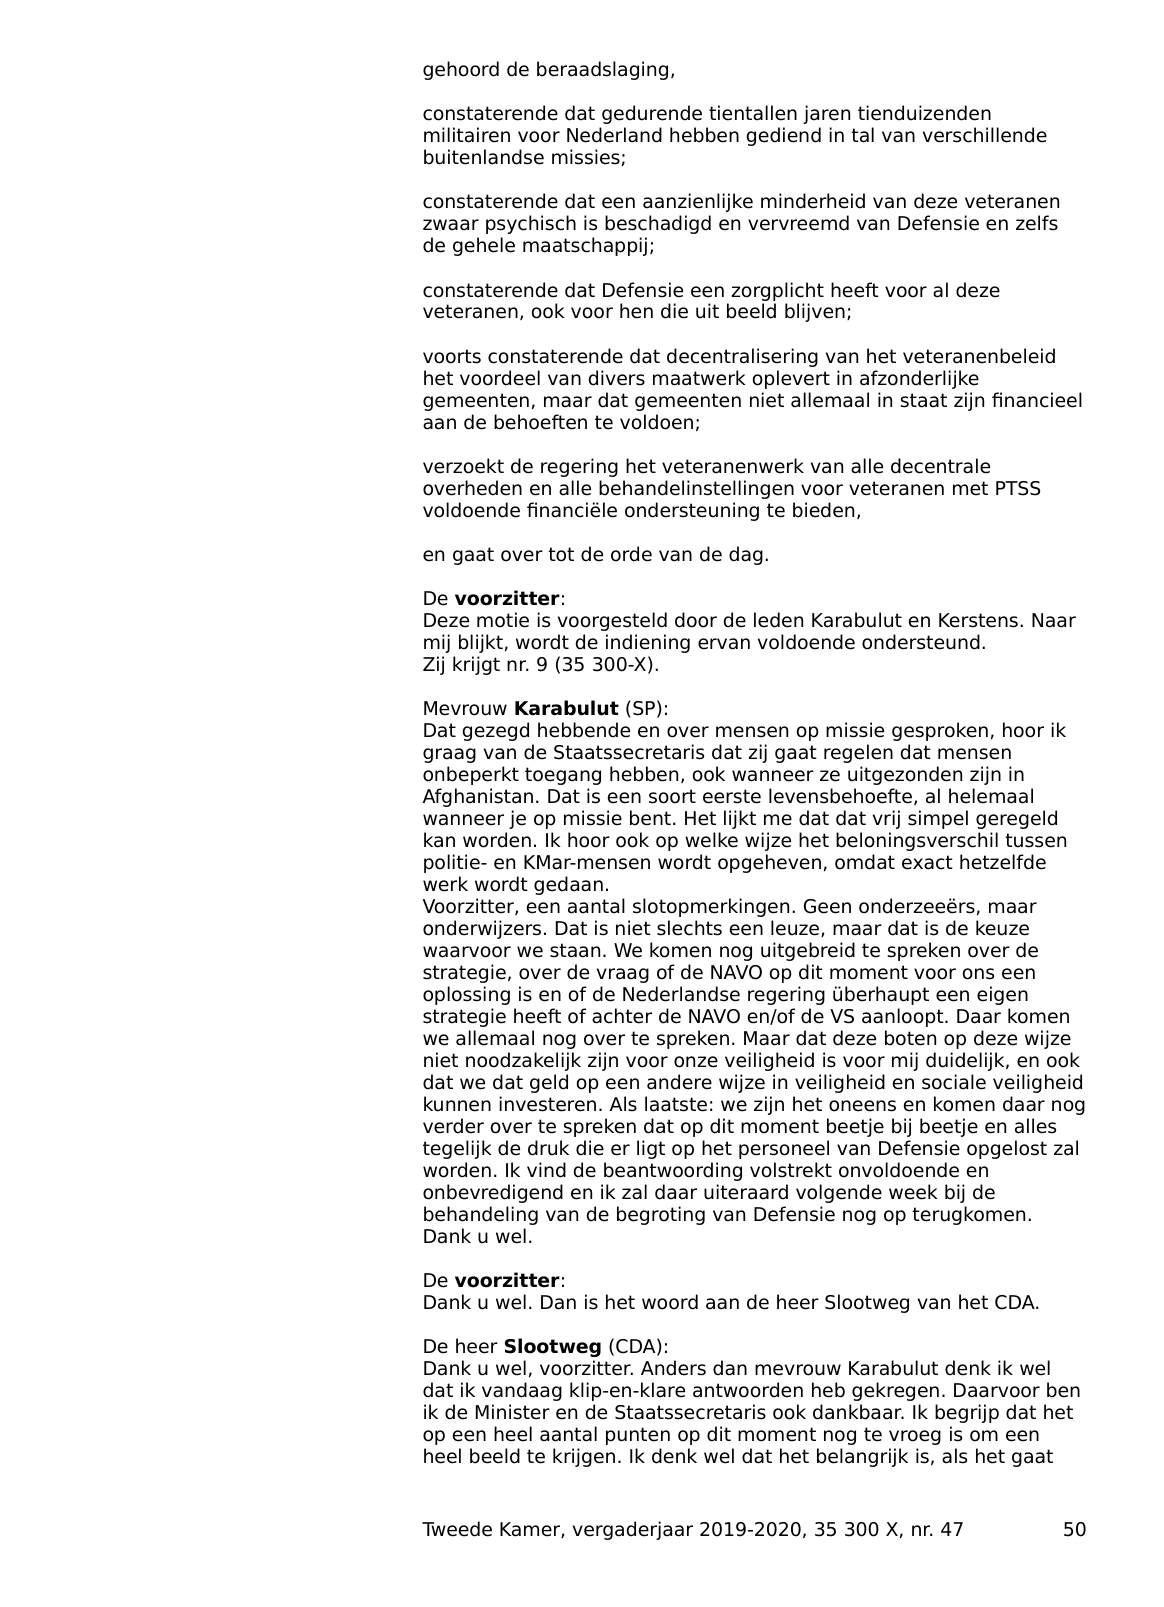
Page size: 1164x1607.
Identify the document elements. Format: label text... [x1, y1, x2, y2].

text constaterende dat een aanzienlijke minderheid van deze veteranen zwaar psychisch is beschadigd en vervreemd van Defensie en zelfs de gehele maatschappij; [422, 191, 1087, 257]
text constaterende dat Defensie een zorgplicht heeft voor al deze veteranen, ook voor hen die uit beeld blijven; [422, 279, 1087, 323]
text Zij krijgt nr. 9 (35 300-X). [422, 654, 1087, 676]
text De heer Slootweg (CDA): [422, 1336, 1087, 1358]
text verzoekt de regering het veteranenwerk van alle decentrale overheden en alle behandelinstellingen voor veteranen met PTSS voldoende financiële ondersteuning te bieden, [422, 456, 1087, 522]
text Dat gezegd hebbende en over mensen op missie gesproken, hoor ik graag van de Staatssecretaris dat zij gaat regelen dat mensen onbeperkt toegang hebben, ook wanneer ze uitgezonden zijn in Afghanistan. Dat is een soort eerste levensbehoefte, al helemaal wanneer je op missie bent. Het lijkt me dat dat vrij simpel geregeld kan worden. Ik hoor ook op welke wijze het beloningsverschil tussen politie- en KMar-mensen wordt opgeheven, omdat exact hetzelfde werk wordt gedaan. [422, 720, 1087, 896]
text Deze motie is voorgesteld door de leden Karabulut en Kerstens. Naar mij blijkt, wordt de indiening ervan voldoende ondersteund. [422, 610, 1087, 654]
text Dank u wel. Dan is het woord aan de heer Slootweg van het CDA. [422, 1292, 1087, 1314]
text Voorzitter, een aantal slotopmerkingen. Geen onderzeeërs, maar onderwijzers. Dat is niet slechts een leuze, maar dat is de keuze waarvoor we staan. We komen nog uitgebreid te spreken over de strategie, over de vraag of de NAVO op dit moment voor ons een oplossing is en of de Nederlandse regering überhaupt een eigen strategie heeft of achter de NAVO en/of de VS aanloopt. Daar komen we allemaal nog over te spreken. Maar dat deze boten op deze wijze niet noodzakelijk zijn voor onze veiligheid is voor mij duidelijk, en ook dat we dat geld op een andere wijze in veiligheid en sociale veiligheid kunnen investeren. Als laatste: we zijn het oneens en komen daar nog verder over te spreken dat op dit moment beetje bij beetje en alles tegelijk de druk die er ligt op het personeel van Defensie opgelost zal worden. Ik vind de beantwoording volstrekt onvoldoende en onbevredigend en ik zal daar uiteraard volgende week bij de behandeling van de begroting van Defensie nog op terugkomen. Dank u wel. [422, 896, 1087, 1248]
text Dank u wel, voorzitter. Anders dan mevrouw Karabulut denk ik wel dat ik vandaag klip-en-klare antwoorden heb gekregen. Daarvoor ben ik de Minister en de Staatssecretaris ook dankbaar. Ik begrijp dat het op een heel aantal punten op dit moment nog te vroeg is om een heel beeld te krijgen. Ik denk wel dat het belangrijk is, als het gaat [422, 1358, 1087, 1468]
text voorts constaterende dat decentralisering van het veteranenbeleid het voordeel van divers maatwerk oplevert in afzonderlijke gemeenten, maar dat gemeenten niet allemaal in staat zijn financieel aan de behoeften te voldoen; [422, 346, 1087, 433]
text gehoord de beraadslaging, [422, 59, 1087, 81]
text Mevrouw Karabulut (SP): [422, 698, 1087, 720]
text en gaat over tot de orde van de dag. [422, 544, 1087, 566]
text De voorzitter: [422, 1270, 1087, 1292]
text constaterende dat gedurende tientallen jaren tienduizenden militairen voor Nederland hebben gediend in tal van verschillende buitenlandse missies; [422, 103, 1087, 169]
text De voorzitter: [422, 588, 1087, 610]
